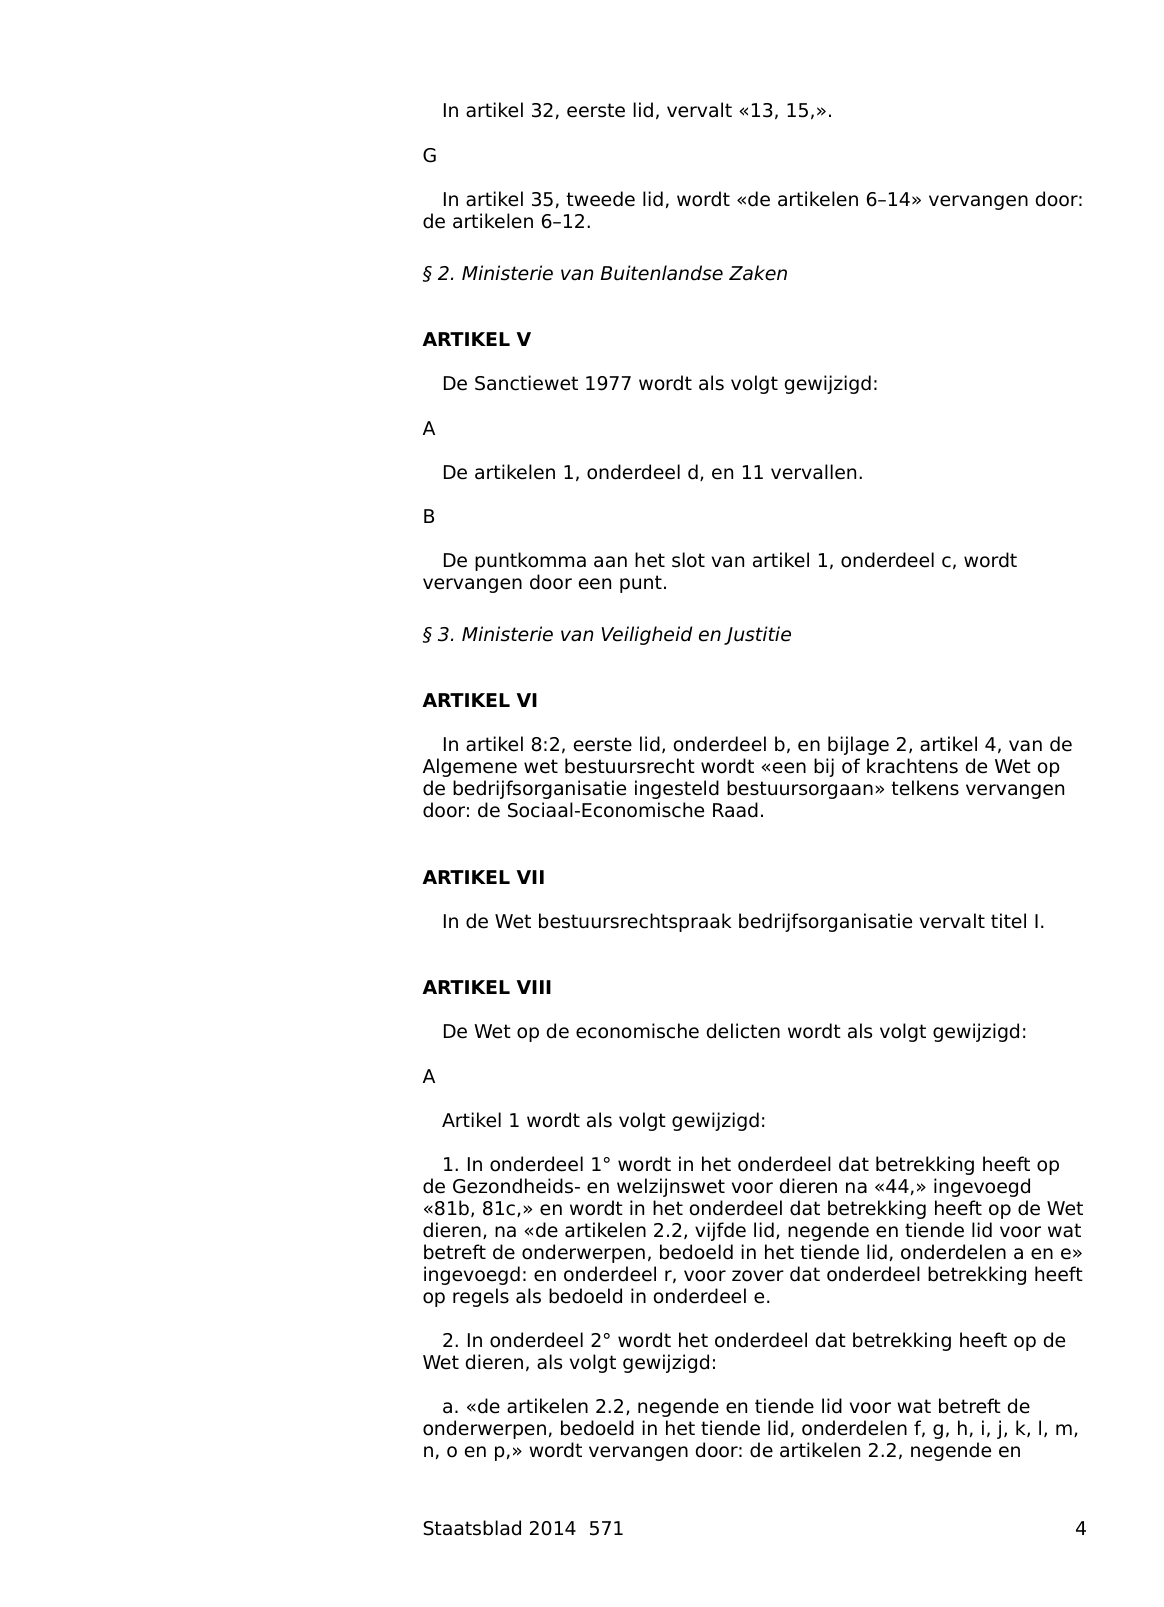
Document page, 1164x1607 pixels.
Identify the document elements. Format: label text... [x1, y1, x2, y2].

text 2. In onderdeel 2° wordt het onderdeel dat betrekking heeft op de Wet dieren, als volgt gewijzigd: [422, 1330, 1087, 1374]
text G [422, 144, 1087, 167]
subtitle ARTIKEL VI [422, 690, 1087, 712]
text De Wet op de economische delicten wordt als volgt gewijzigd: [422, 1021, 1087, 1043]
text De Sanctiewet 1977 wordt als volgt gewijzigd: [422, 373, 1087, 395]
text In artikel 32, eerste lid, vervalt «13, 15,». [422, 100, 1087, 122]
subtitle ARTIKEL VII [422, 867, 1087, 889]
text A [422, 417, 1087, 439]
text 1. In onderdeel 1° wordt in het onderdeel dat betrekking heeft op de Gezondheids- en welzijnswet voor dieren na «44,» ingevoegd «81b, 81c,» en wordt in het onderdeel dat betrekking heeft op de Wet dieren, na «de artikelen 2.2, vijfde lid, negende en tiende lid voor wat betreft de onderwerpen, bedoeld in het tiende lid, onderdelen a en e» ingevoegd: en onderdeel r, voor zover dat onderdeel betrekking heeft op regels als bedoeld in onderdeel e. [422, 1154, 1087, 1308]
text De puntkomma aan het slot van artikel 1, onderdeel c, wordt vervangen door een punt. [422, 550, 1087, 594]
subtitle ARTIKEL V [422, 329, 1087, 351]
text De artikelen 1, onderdeel d, en 11 vervallen. [422, 462, 1087, 483]
text Artikel 1 wordt als volgt gewijzigd: [422, 1110, 1087, 1132]
text A [422, 1066, 1087, 1087]
text In artikel 8:2, eerste lid, onderdeel b, en bijlage 2, artikel 4, van de Algemene wet bestuursrecht wordt «een bij of krachtens de Wet op de bedrijfsorganisatie ingesteld bestuursorgaan» telkens vervangen door: de Sociaal-Economische Raad. [422, 734, 1087, 822]
text B [422, 506, 1087, 528]
text a. «de artikelen 2.2, negende en tiende lid voor wat betreft de onderwerpen, bedoeld in het tiende lid, onderdelen f, g, h, i, j, k, l, m, n, o en p,» wordt vervangen door: de artikelen 2.2, negende en [422, 1396, 1087, 1462]
text In artikel 35, tweede lid, wordt «de artikelen 6–14» vervangen door: de artikelen 6–12. [422, 189, 1087, 233]
subtitle § 3. Ministerie van Veiligheid en Justitie [422, 624, 1087, 646]
subtitle ARTIKEL VIII [422, 977, 1087, 999]
text In de Wet bestuursrechtspraak bedrijfsorganisatie vervalt titel I. [422, 911, 1087, 933]
subtitle § 2. Ministerie van Buitenlandse Zaken [422, 263, 1087, 285]
